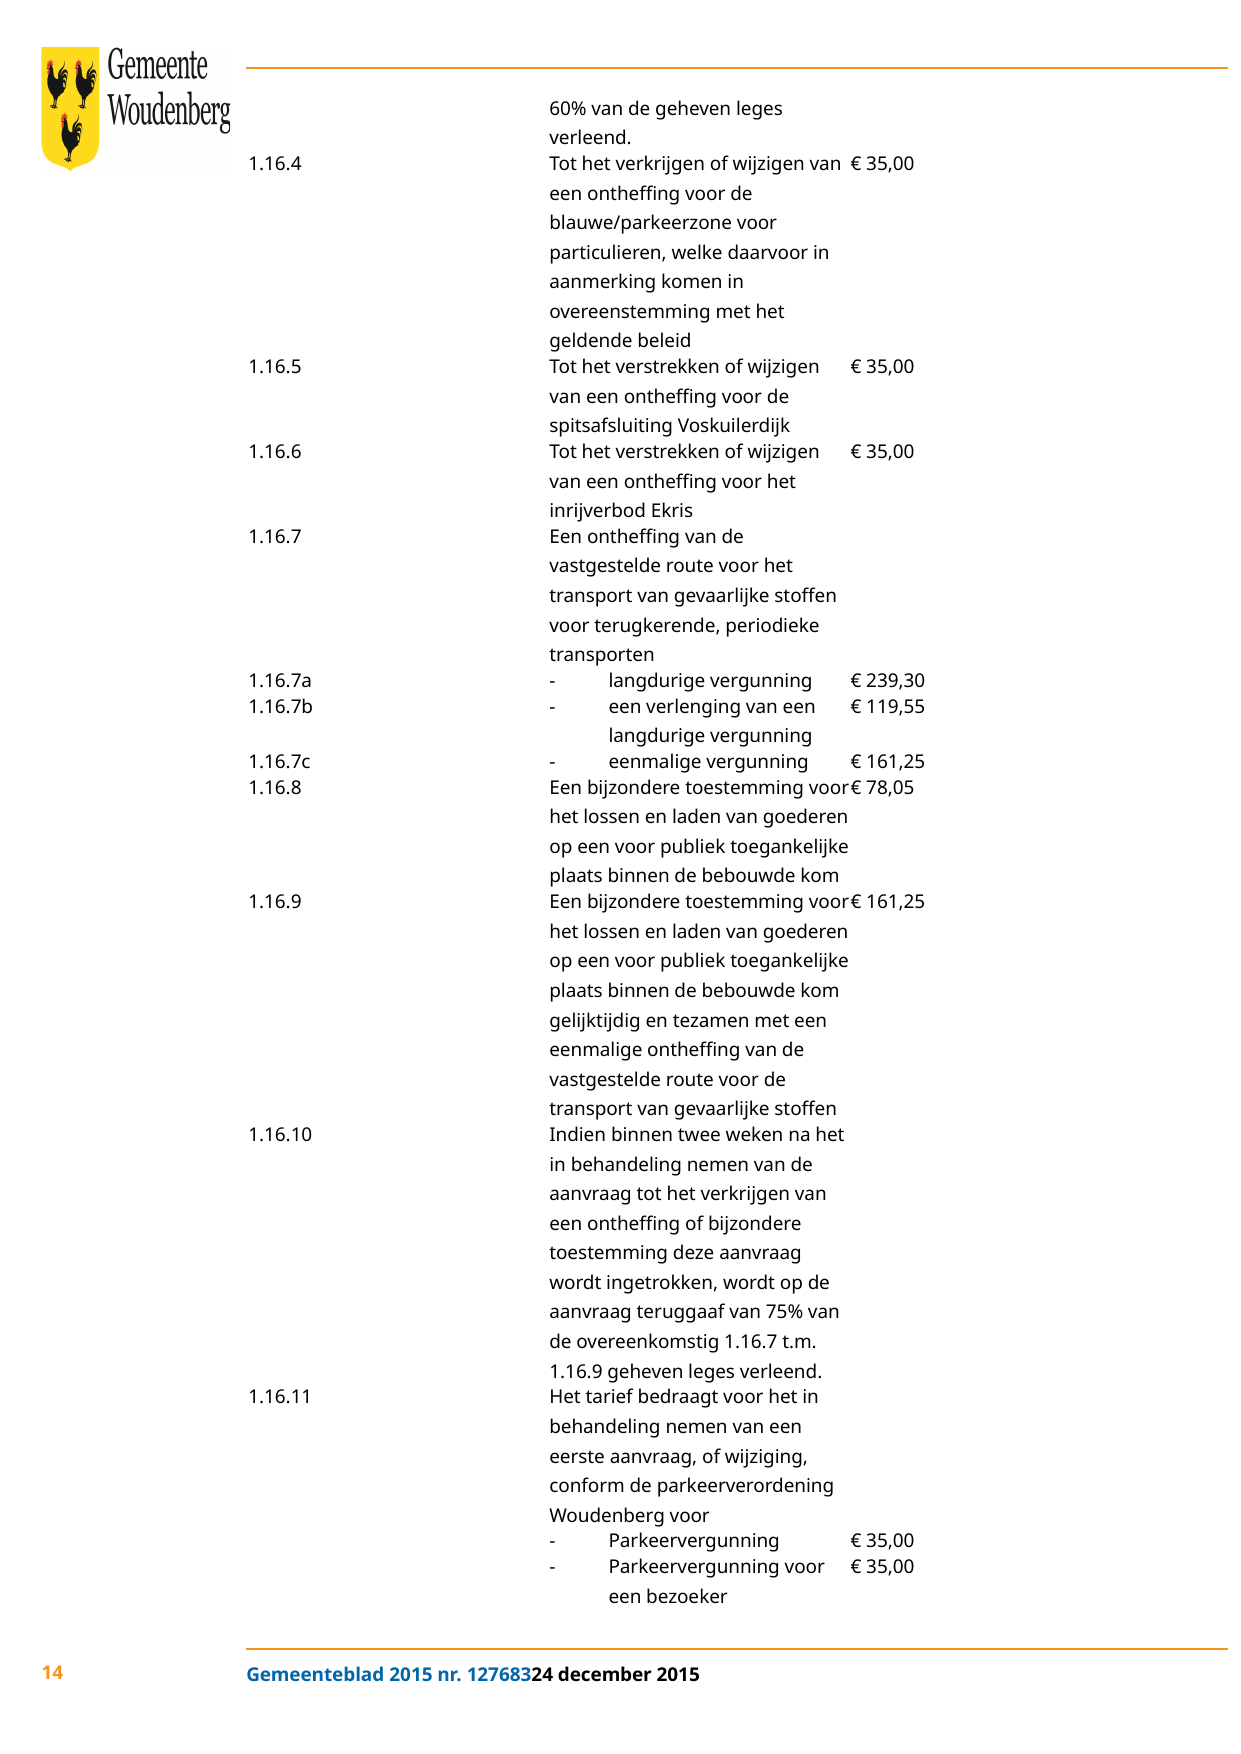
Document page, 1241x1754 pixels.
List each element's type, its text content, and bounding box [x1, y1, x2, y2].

table_cell 1.16.11 [248, 1384, 549, 1528]
table_cell 1.16.6 [248, 438, 549, 523]
table_cell € 35,00 [850, 353, 1152, 438]
table_cell 1.16.10 [248, 1121, 549, 1384]
table_cell Tot het verstrekken of wijzigen van een ontheffing voor het inrijverbod Ekris [549, 438, 850, 523]
table_cell 60% van de geheven leges verleend. [549, 95, 850, 150]
picture [41, 47, 231, 172]
table_cell eenmalige vergunning [549, 748, 850, 774]
table_cell een verlenging van een langdurige vergunning [549, 693, 850, 748]
table_cell Tot het verstrekken of wijzigen van een ontheffing voor de spitsafsluiting Voskuilerdijk [549, 353, 850, 438]
table_cell € 161,25 [850, 748, 1152, 774]
table_cell [850, 1384, 1152, 1528]
table_cell € 78,05 [850, 774, 1152, 888]
table_cell 1.16.7c [248, 748, 549, 774]
table_cell € 161,25 [850, 889, 1152, 1121]
table_cell Tot het verkrijgen of wijzigen van een ontheffing voor de blauwe/parkeerzone voor particulieren, welke daarvoor in aanmerking komen in overeenstemming met het geldende beleid [549, 150, 850, 353]
table_cell € 35,00 [850, 438, 1152, 523]
table_cell Indien binnen twee weken na het in behandeling nemen van de aanvraag tot het verkrijgen van een ontheffing of bijzondere toestemming deze aanvraag wordt ingetrokken, wordt op de aanvraag teruggaaf van 75% van de overeenkomstig 1.16.7 t.m. 1.16.9 geheven leges verleend. [549, 1121, 850, 1384]
table_cell 1.16.4 [248, 150, 549, 353]
table_cell 1.16.8 [248, 774, 549, 888]
table_cell 1.16.7a [248, 667, 549, 693]
table_cell langdurige vergunning [549, 667, 850, 693]
table_cell € 239,30 [850, 667, 1152, 693]
table_cell [850, 95, 1152, 150]
table_cell Parkeervergunning voor een bezoeker [549, 1554, 850, 1609]
table_cell [248, 95, 549, 150]
table_cell 1.16.7 [248, 523, 549, 667]
table_cell 1.16.9 [248, 889, 549, 1121]
table_cell 1.16.5 [248, 353, 549, 438]
table_cell € 35,00 [850, 1528, 1152, 1553]
table_cell € 119,55 [850, 693, 1152, 748]
table_cell [850, 1121, 1152, 1384]
table_cell [850, 523, 1152, 667]
table_cell [248, 1554, 549, 1609]
table_cell Een bijzondere toestemming voor het lossen en laden van goederen op een voor publiek toegankelijke plaats binnen de bebouwde kom [549, 774, 850, 888]
table_cell Een bijzondere toestemming voor het lossen en laden van goederen op een voor publiek toegankelijke plaats binnen de bebouwde kom gelijktijdig en tezamen met een eenmalige ontheffing van de vastgestelde route voor de transport van gevaarlijke stoffen [549, 889, 850, 1121]
table_cell € 35,00 [850, 150, 1152, 353]
table_cell [248, 1528, 549, 1553]
table_cell Het tarief bedraagt voor het in behandeling nemen van een eerste aanvraag, of wijziging, conform de parkeerverordening Woudenberg voor [549, 1384, 850, 1528]
table_cell Parkeervergunning [549, 1528, 850, 1553]
table_cell 1.16.7b [248, 693, 549, 748]
table_cell Een ontheffing van de vastgestelde route voor het transport van gevaarlijke stoffen voor terugkerende, periodieke transporten [549, 523, 850, 667]
table_cell € 35,00 [850, 1554, 1152, 1609]
